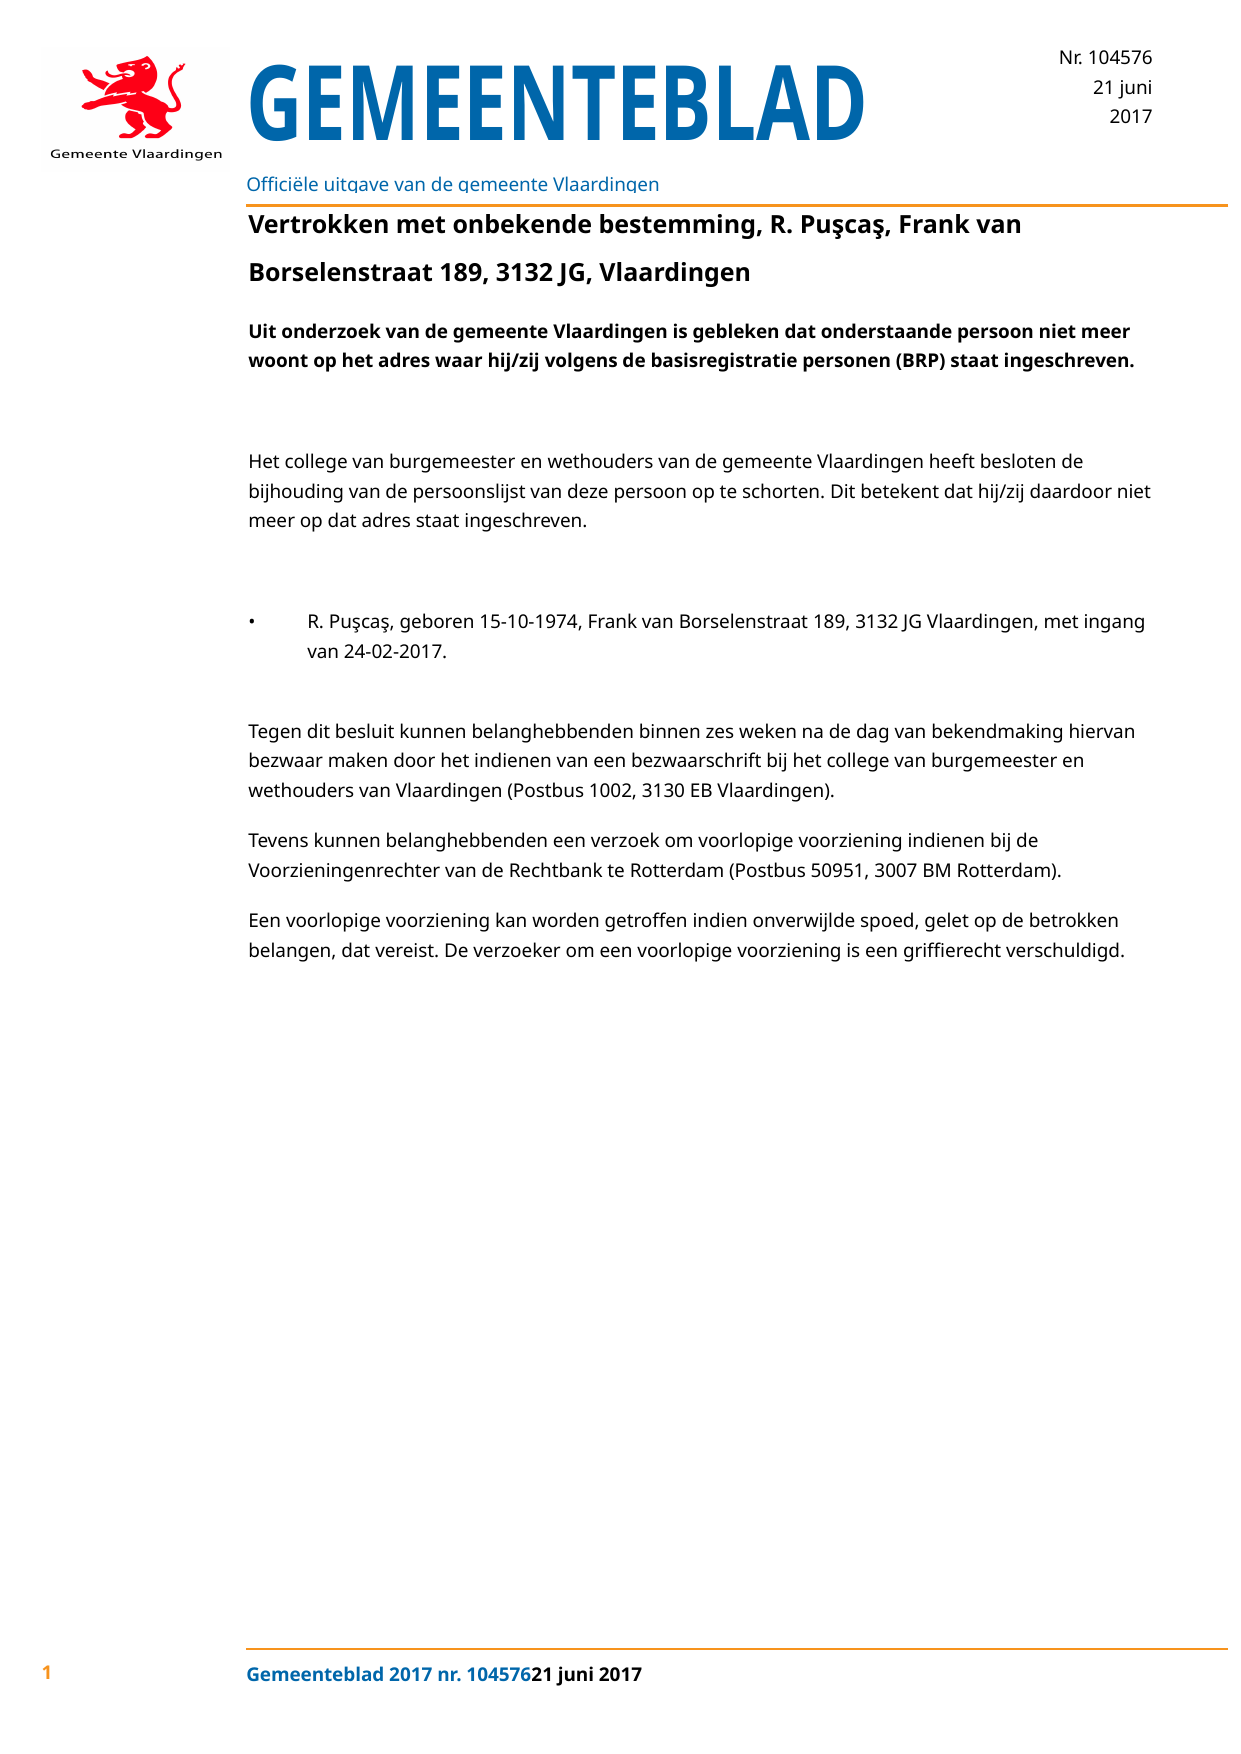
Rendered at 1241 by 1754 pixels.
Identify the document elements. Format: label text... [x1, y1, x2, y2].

text Tegen dit besluit kunnen belanghebbenden binnen zes weken na de dag van bekendmaking hiervan bezwaar maken door het indienen van een bezwaarschrift bij het college van burgemeester en wethouders van Vlaardingen (Postbus 1002, 3130 EB Vlaardingen). [248, 718, 1152, 803]
text Uit onderzoek van de gemeente Vlaardingen is gebleken dat onderstaande persoon niet meer woont op het adres waar hij/zij volgens de basisregistratie personen (BRP) staat ingeschreven. [248, 318, 1152, 373]
text Vertrokken met onbekende bestemming, R. Puşcaş, Frank van Borselenstraat 189, 3132 JG, Vlaardingen [248, 207, 1152, 288]
text Een voorlopige voorziening kan worden getroffen indien onverwijlde spoed, gelet op de betrokken belangen, dat vereist. De verzoeker om een voorlopige voorziening is een griffierecht verschuldigd. [248, 907, 1152, 963]
list R. Puşcaş, geboren 15-10-1974, Frank van Borselenstraat 189, 3132 JG Vlaardingen, met ingang van 24-02-2017. [248, 608, 1152, 664]
text Tevens kunnen belanghebbenden een verzoek om voorlopige voorziening indienen bij de Voorzieningenrechter van de Rechtbank te Rotterdam (Postbus 50951, 3007 BM Rotterdam). [248, 827, 1152, 883]
text Het college van burgemeester en wethouders van de gemeente Vlaardingen heeft besloten de bijhouding van de persoonslijst van deze persoon op te schorten. Dit betekent dat hij/zij daardoor niet meer op dat adres staat ingeschreven. [248, 448, 1152, 533]
picture [41, 47, 231, 172]
